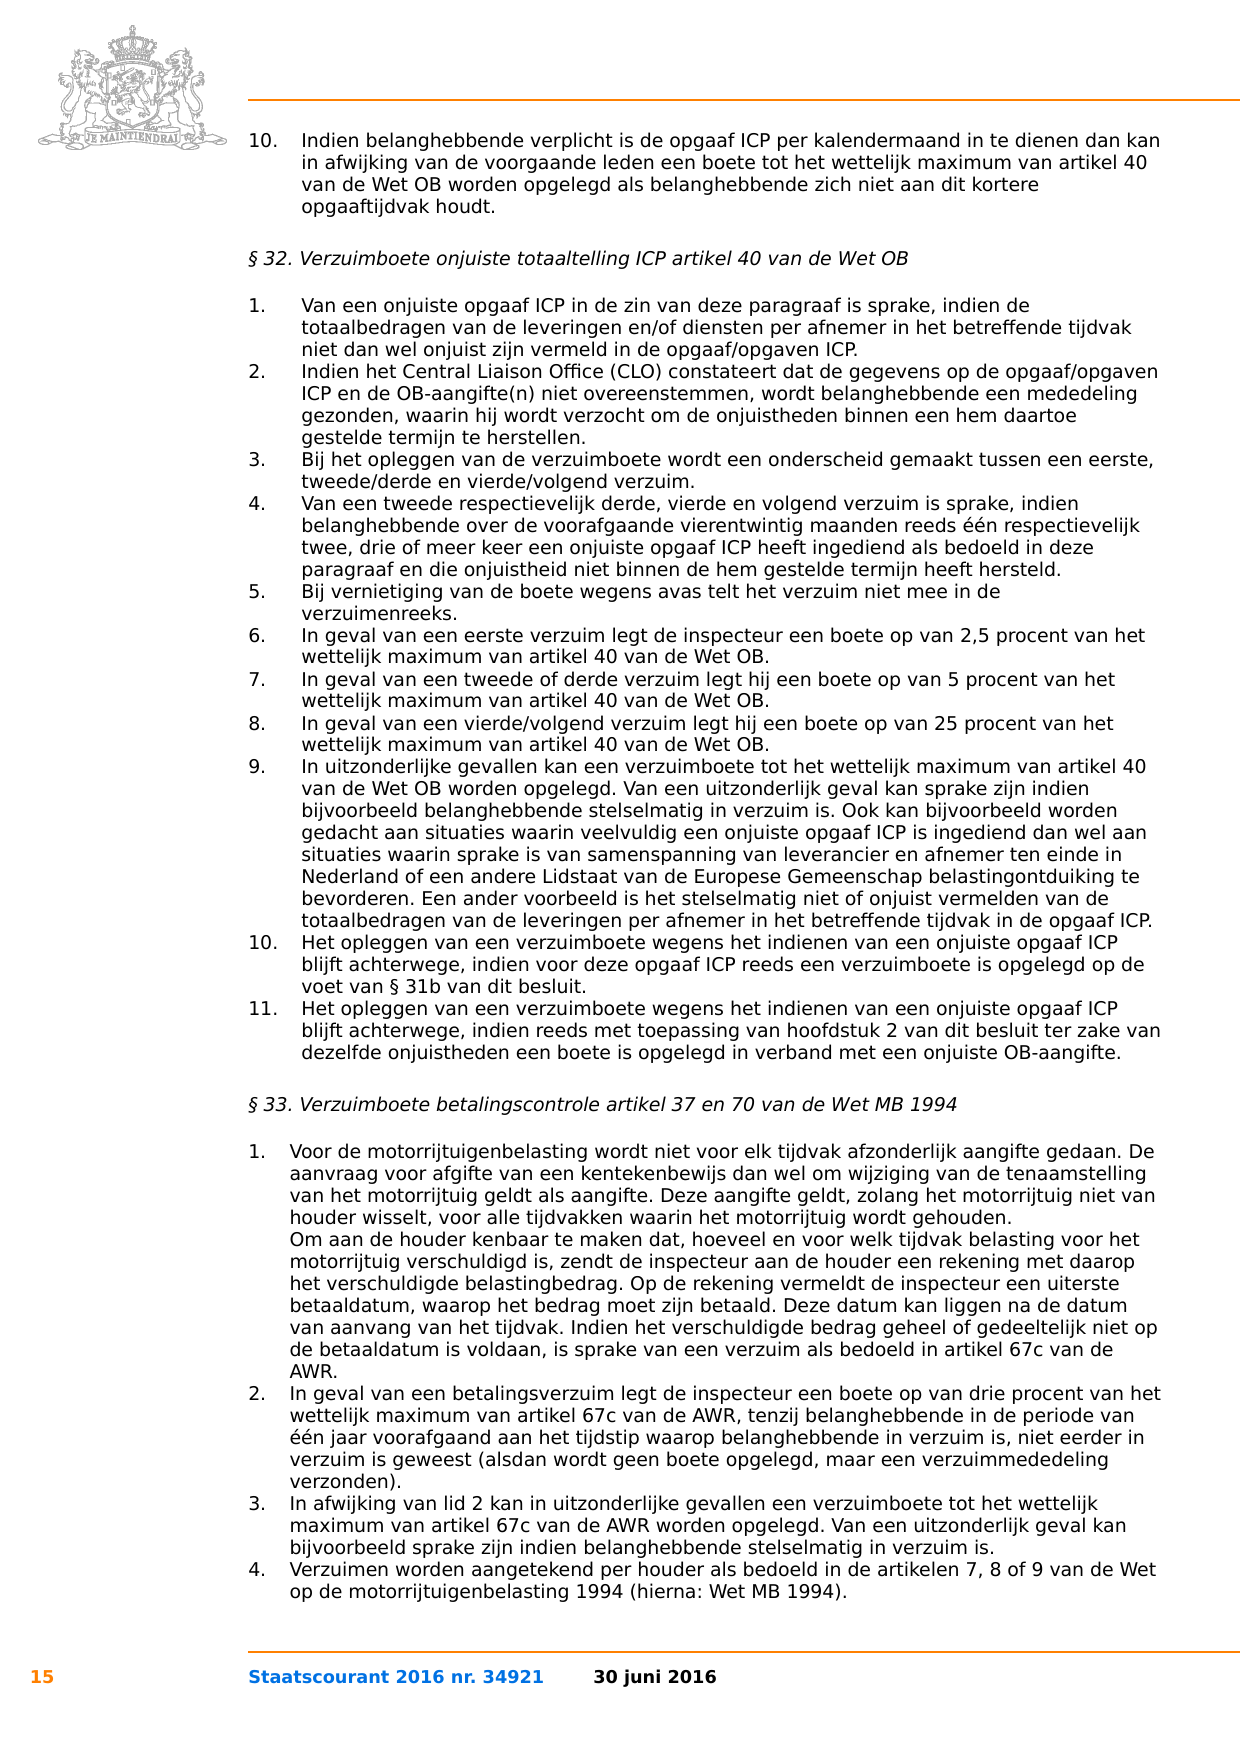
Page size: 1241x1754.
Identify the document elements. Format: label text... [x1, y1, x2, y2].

subtitle § 33. Verzuimboete betalingscontrole artikel 37 en 70 van de Wet MB 1994 [248, 1094, 1163, 1116]
text 8. In geval van een vierde/volgend verzuim legt hij een boete op van 25 procent van het wettelijk maximum van artikel 40 van de Wet OB. [248, 712, 1163, 756]
text 1. Van een onjuiste opgaaf ICP in de zin van deze paragraaf is sprake, indien de totaalbedragen van de leveringen en/of diensten per afnemer in het betreffende tijdvak niet dan wel onjuist zijn vermeld in de opgaaf/opgaven ICP. [248, 295, 1163, 361]
text 3. In afwijking van lid 2 kan in uitzonderlijke gevallen een verzuimboete tot het wettelijk maximum van artikel 67c van de AWR worden opgelegd. Van een uitzonderlijk geval kan bijvoorbeeld sprake zijn indien belanghebbende stelselmatig in verzuim is. [248, 1493, 1163, 1559]
subtitle § 32. Verzuimboete onjuiste totaaltelling ICP artikel 40 van de Wet OB [248, 248, 1163, 270]
text 3. Bij het opleggen van de verzuimboete wordt een onderscheid gemaakt tussen een eerste, tweede/derde en vierde/volgend verzuim. [248, 449, 1163, 493]
text 6. In geval van een eerste verzuim legt de inspecteur een boete op van 2,5 procent van het wettelijk maximum van artikel 40 van de Wet OB. [248, 624, 1163, 668]
text 5. Bij vernietiging van de boete wegens avas telt het verzuim niet mee in de verzuimenreeks. [248, 581, 1163, 624]
text 7. In geval van een tweede of derde verzuim legt hij een boete op van 5 procent van het wettelijk maximum van artikel 40 van de Wet OB. [248, 668, 1163, 712]
text 10. Indien belanghebbende verplicht is de opgaaf ICP per kalendermaand in te dienen dan kan in afwijking van de voorgaande leden een boete tot het wettelijk maximum van artikel 40 van de Wet OB worden opgelegd als belanghebbende zich niet aan dit kortere opgaaftijdvak houdt. [248, 130, 1163, 218]
text 11. Het opleggen van een verzuimboete wegens het indienen van een onjuiste opgaaf ICP blijft achterwege, indien reeds met toepassing van hoofdstuk 2 van dit besluit ter zake van dezelfde onjuistheden een boete is opgelegd in verband met een onjuiste OB-aangifte. [248, 998, 1163, 1064]
text 2. In geval van een betalingsverzuim legt de inspecteur een boete op van drie procent van het wettelijk maximum van artikel 67c van de AWR, tenzij belanghebbende in de periode van één jaar voorafgaand aan het tijdstip waarop belanghebbende in verzuim is, niet eerder in verzuim is geweest (alsdan wordt geen boete opgelegd, maar een verzuimmededeling verzonden). [248, 1383, 1163, 1493]
text 9. In uitzonderlijke gevallen kan een verzuimboete tot het wettelijk maximum van artikel 40 van de Wet OB worden opgelegd. Van een uitzonderlijk geval kan sprake zijn indien bijvoorbeeld belanghebbende stelselmatig in verzuim is. Ook kan bijvoorbeeld worden gedacht aan situaties waarin veelvuldig een onjuiste opgaaf ICP is ingediend dan wel aan situaties waarin sprake is van samenspanning van leverancier en afnemer ten einde in Nederland of een andere Lidstaat van de Europese Gemeenschap belastingontduiking te bevorderen. Een ander voorbeeld is het stelselmatig niet of onjuist vermelden van de totaalbedragen van de leveringen per afnemer in het betreffende tijdvak in de opgaaf ICP. [248, 756, 1163, 932]
text 2. Indien het Central Liaison Office (CLO) constateert dat de gegevens op de opgaaf/opgaven ICP en de OB-aangifte(n) niet overeenstemmen, wordt belanghebbende een mededeling gezonden, waarin hij wordt verzocht om de onjuistheden binnen een hem daartoe gestelde termijn te herstellen. [248, 361, 1163, 449]
text 10. Het opleggen van een verzuimboete wegens het indienen van een onjuiste opgaaf ICP blijft achterwege, indien voor deze opgaaf ICP reeds een verzuimboete is opgelegd op de voet van § 31b van dit besluit. [248, 932, 1163, 998]
text 4. Van een tweede respectievelijk derde, vierde en volgend verzuim is sprake, indien belanghebbende over de voorafgaande vierentwintig maanden reeds één respectievelijk twee, drie of meer keer een onjuiste opgaaf ICP heeft ingediend als bedoeld in deze paragraaf en die onjuistheid niet binnen de hem gestelde termijn heeft hersteld. [248, 493, 1163, 581]
text Om aan de houder kenbaar te maken dat, hoeveel en voor welk tijdvak belasting voor het motorrijtuig verschuldigd is, zendt de inspecteur aan de houder een rekening met daarop het verschuldigde belastingbedrag. Op de rekening vermeldt de inspecteur een uiterste betaaldatum, waarop het bedrag moet zijn betaald. Deze datum kan liggen na de datum van aanvang van het tijdvak. Indien het verschuldigde bedrag geheel of gedeeltelijk niet op de betaaldatum is voldaan, is sprake van een verzuim als bedoeld in artikel 67c van de AWR. [289, 1229, 1163, 1383]
picture [38, 25, 227, 150]
text 4. Verzuimen worden aangetekend per houder als bedoeld in de artikelen 7, 8 of 9 van de Wet op de motorrijtuigenbelasting 1994 (hierna: Wet MB 1994). [248, 1559, 1163, 1603]
text 1. Voor de motorrijtuigenbelasting wordt niet voor elk tijdvak afzonderlijk aangifte gedaan. De aanvraag voor afgifte van een kentekenbewijs dan wel om wijziging van de tenaamstelling van het motorrijtuig geldt als aangifte. Deze aangifte geldt, zolang het motorrijtuig niet van houder wisselt, voor alle tijdvakken waarin het motorrijtuig wordt gehouden. [248, 1141, 1163, 1229]
